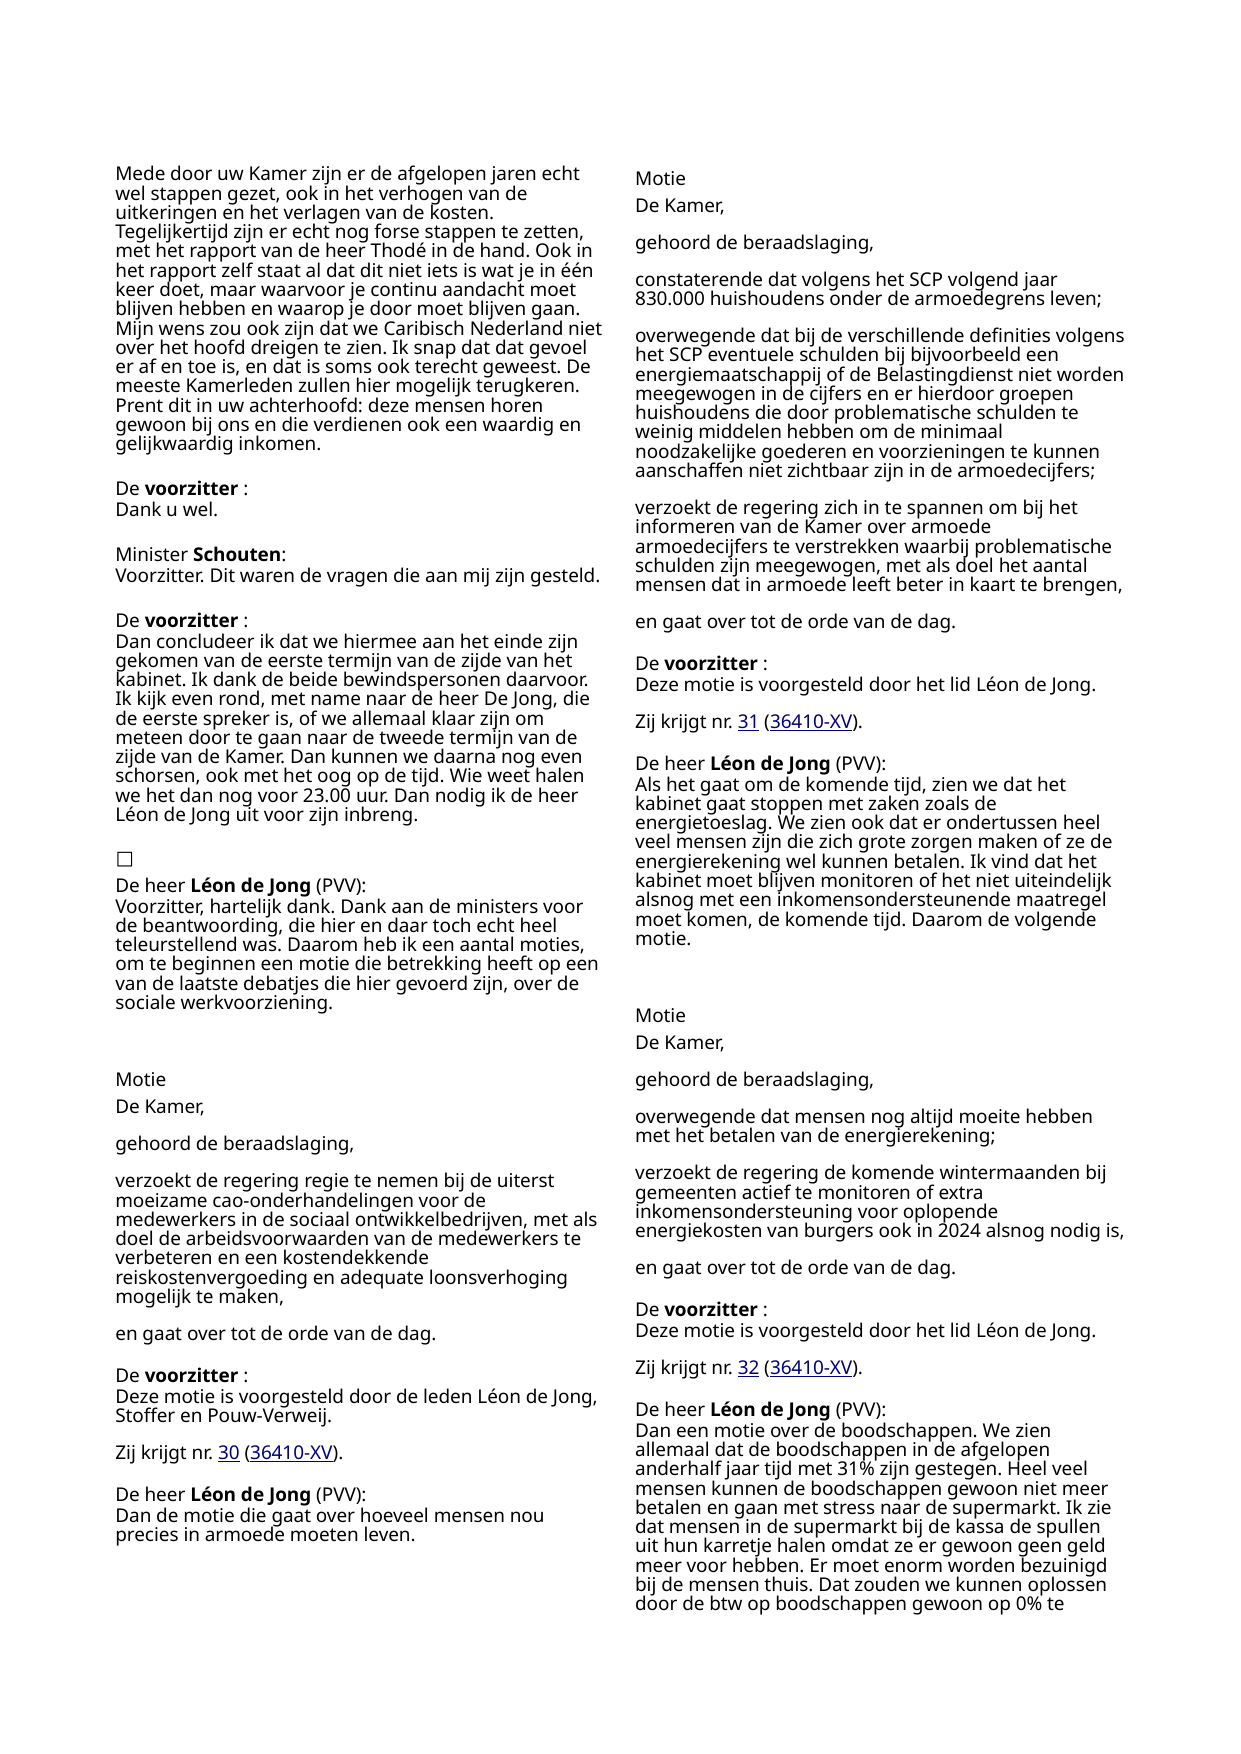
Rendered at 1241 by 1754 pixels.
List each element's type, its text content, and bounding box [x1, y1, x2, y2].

text verzoekt de regering zich in te spannen om bij het informeren van de Kamer over armoede armoedecijfers te verstrekken waarbij problematische schulden zijn meegewogen, met als doel het aantal mensen dat in armoede leeft beter in kaart te brengen, [635, 499, 1125, 595]
text Mede door uw Kamer zijn er de afgelopen jaren echt wel stappen gezet, ook in het verhogen van de uitkeringen en het verlagen van de kosten. Tegelijkertijd zijn er echt nog forse stappen te zetten, met het rapport van de heer Thodé in de hand. Ook in het rapport zelf staat al dat dit niet iets is wat je in één keer doet, maar waarvoor je continu aandacht moet blijven hebben en waarop je door moet blijven gaan. Mijn wens zou ook zijn dat we Caribisch Nederland niet over het hoofd dreigen te zien. Ik snap dat dat gevoel er af en toe is, en dat is soms ook terecht geweest. De meeste Kamerleden zullen hier mogelijk terugkeren. Prent dit in uw achterhoofd: deze mensen horen gewoon bij ons en die verdienen ook een waardig en gelijkwaardig inkomen. [115, 165, 605, 454]
text verzoekt de regering regie te nemen bij de uiterst moeizame cao-onderhandelingen voor de medewerkers in de sociaal ontwikkelbedrijven, met als doel de arbeidsvoorwaarden van de medewerkers te verbeteren en een kostendekkende reiskostenvergoeding en adequate loonsverhoging mogelijk te maken, [115, 1172, 605, 1307]
text verzoekt de regering de komende wintermaanden bij gemeenten actief te monitoren of extra inkomensondersteuning voor oplopende energiekosten van burgers ook in 2024 alsnog nodig is, [635, 1164, 1125, 1241]
text gehoord de beraadslaging, [635, 1071, 1125, 1090]
text Voorzitter. Dit waren de vragen die aan mij zijn gesteld. [115, 567, 605, 586]
text De voorzitter : [635, 1296, 1125, 1322]
text Deze motie is voorgesteld door het lid Léon de Jong. [635, 676, 1125, 695]
text Deze motie is voorgesteld door het lid Léon de Jong. [635, 1322, 1125, 1341]
text gehoord de beraadslaging, [635, 234, 1125, 253]
text Dank u wel. [115, 501, 605, 520]
text overwegende dat mensen nog altijd moeite hebben met het betalen van de energierekening; [635, 1108, 1125, 1147]
text De voorzitter : [115, 475, 605, 501]
text De heer Léon de Jong (PVV): [115, 1481, 605, 1507]
text Dan concludeer ik dat we hiermee aan het einde zijn gekomen van de eerste termijn van de zijde van het kabinet. Ik dank de beide bewindspersonen daarvoor. Ik kijk even rond, met name naar de heer De Jong, die de eerste spreker is, of we allemaal klaar zijn om meteen door te gaan naar de tweede termijn van de zijde van de Kamer. Dan kunnen we daarna nog even schorsen, ook met het oog op de tijd. Wie weet halen we het dan nog voor 23.00 uur. Dan nodig ik de heer Léon de Jong uit voor zijn inbreng. [115, 633, 605, 825]
text De voorzitter : [635, 650, 1125, 676]
text Dan een motie over de boodschappen. We zien allemaal dat de boodschappen in de afgelopen anderhalf jaar tijd met 31% zijn gestegen. Heel veel mensen kunnen de boodschappen gewoon niet meer betalen en gaan met stress naar de supermarkt. Ik zie dat mensen in de supermarkt bij de kassa de spullen uit hun karretje halen omdat ze er gewoon geen geld meer voor hebben. Er moet enorm worden bezuinigd bij de mensen thuis. Dat zouden we kunnen oplossen door de btw op boodschappen gewoon op 0% te [635, 1422, 1125, 1614]
text Voorzitter, hartelijk dank. Dank aan de ministers voor de beantwoording, die hier en daar toch echt heel teleurstellend was. Daarom heb ik een aantal moties, om te beginnen een motie die betrekking heeft op een van de laatste debatjes die hier gevoerd zijn, over de sociale werkvoorziening. [115, 898, 605, 1013]
text overwegende dat bij de verschillende definities volgens het SCP eventuele schulden bij bijvoorbeeld een energiemaatschappij of de Belastingdienst niet worden meegewogen in de cijfers en er hierdoor groepen huishoudens die door problematische schulden te weinig middelen hebben om de minimaal noodzakelijke goederen en voorzieningen te kunnen aanschaffen niet zichtbaar zijn in de armoedecijfers; [635, 327, 1125, 481]
text Zij krijgt nr. 31 (36410-XV). [635, 713, 1125, 732]
text De Kamer, [115, 1098, 605, 1118]
text De Kamer, [635, 197, 1125, 216]
text De voorzitter : [115, 607, 605, 633]
text Als het gaat om de komende tijd, zien we dat het kabinet gaat stoppen met zaken zoals de energietoeslag. We zien ook dat er ondertussen heel veel mensen zijn die zich grote zorgen maken of ze de energierekening wel kunnen betalen. Ik vind dat het kabinet moet blijven monitoren of het niet uiteindelijk alsnog met een inkomensondersteunende maatregel moet komen, de komende tijd. Daarom de volgende motie. [635, 776, 1125, 949]
text Zij krijgt nr. 32 (36410-XV). [635, 1359, 1125, 1378]
text Zij krijgt nr. 30 (36410-XV). [115, 1444, 605, 1463]
text Deze motie is voorgesteld door de leden Léon de Jong, Stoffer en Pouw-Verweij. [115, 1388, 605, 1426]
text en gaat over tot de orde van de dag. [115, 1325, 605, 1344]
text constaterende dat volgens het SCP volgend jaar 830.000 huishoudens onder de armoedegrens leven; [635, 271, 1125, 309]
text De heer Léon de Jong (PVV): [115, 872, 605, 898]
text ⬜ [115, 846, 605, 872]
text De Kamer, [635, 1034, 1125, 1053]
text De voorzitter : [115, 1362, 605, 1388]
text en gaat over tot de orde van de dag. [635, 613, 1125, 632]
text gehoord de beraadslaging, [115, 1135, 605, 1154]
text Minister Schouten: [115, 541, 605, 567]
text Motie [635, 1002, 1125, 1028]
text Motie [115, 1067, 605, 1092]
text De heer Léon de Jong (PVV): [635, 1396, 1125, 1422]
text en gaat over tot de orde van de dag. [635, 1259, 1125, 1278]
text Dan de motie die gaat over hoeveel mensen nou precies in armoede moeten leven. [115, 1507, 605, 1545]
text De heer Léon de Jong (PVV): [635, 750, 1125, 776]
text Motie [635, 165, 1125, 191]
